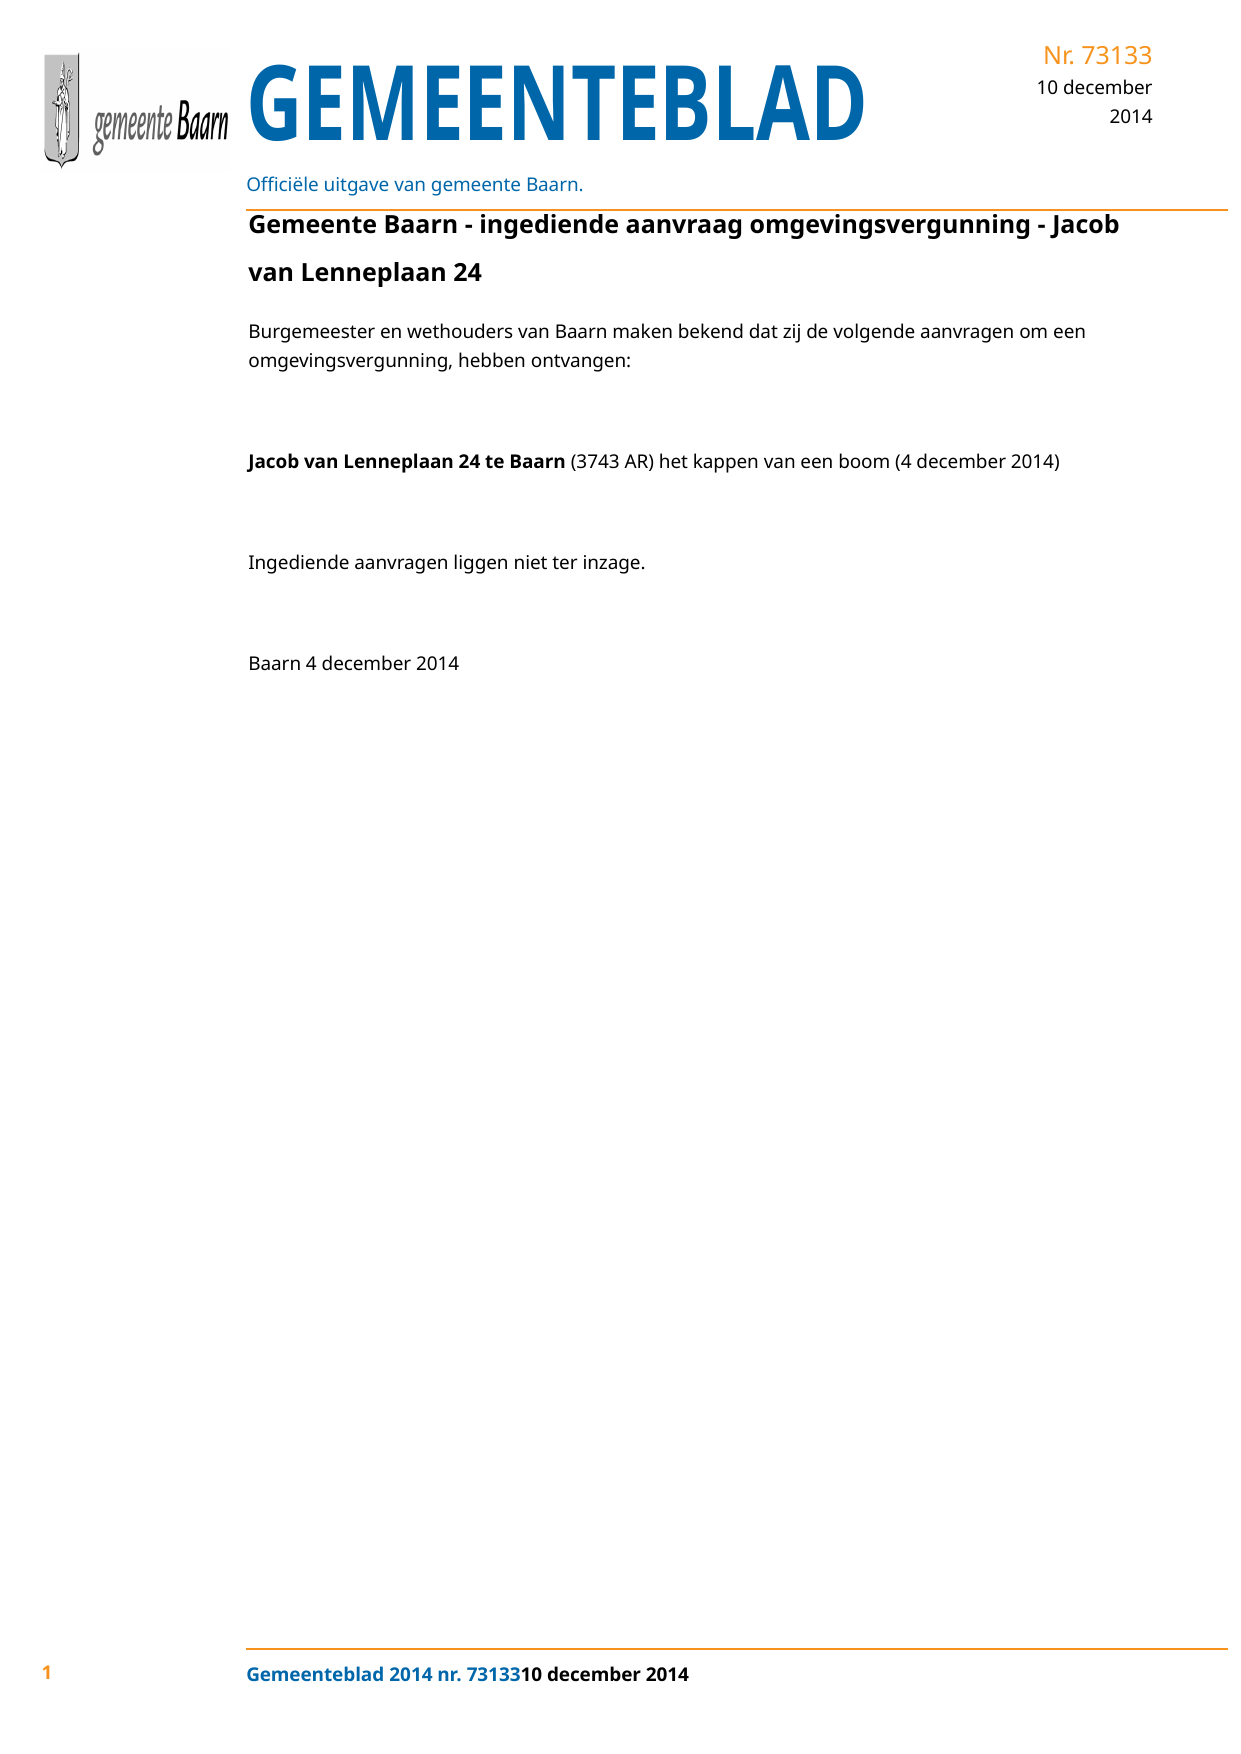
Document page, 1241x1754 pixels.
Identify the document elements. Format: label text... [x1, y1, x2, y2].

text Jacob van Lenneplaan 24 te Baarn (3743 AR) het kappen van een boom (4 december 2014) [248, 448, 1152, 474]
text Baarn 4 december 2014 [248, 650, 1152, 676]
text Burgemeester en wethouders van Baarn maken bekend dat zij de volgende aanvragen om een omgevingsvergunning, hebben ontvangen: [248, 318, 1152, 373]
picture [41, 47, 231, 172]
text Ingediende aanvragen liggen niet ter inzage. [248, 549, 1152, 575]
text Gemeente Baarn - ingediende aanvraag omgevingsvergunning - Jacob van Lenneplaan 24 [248, 211, 1152, 288]
